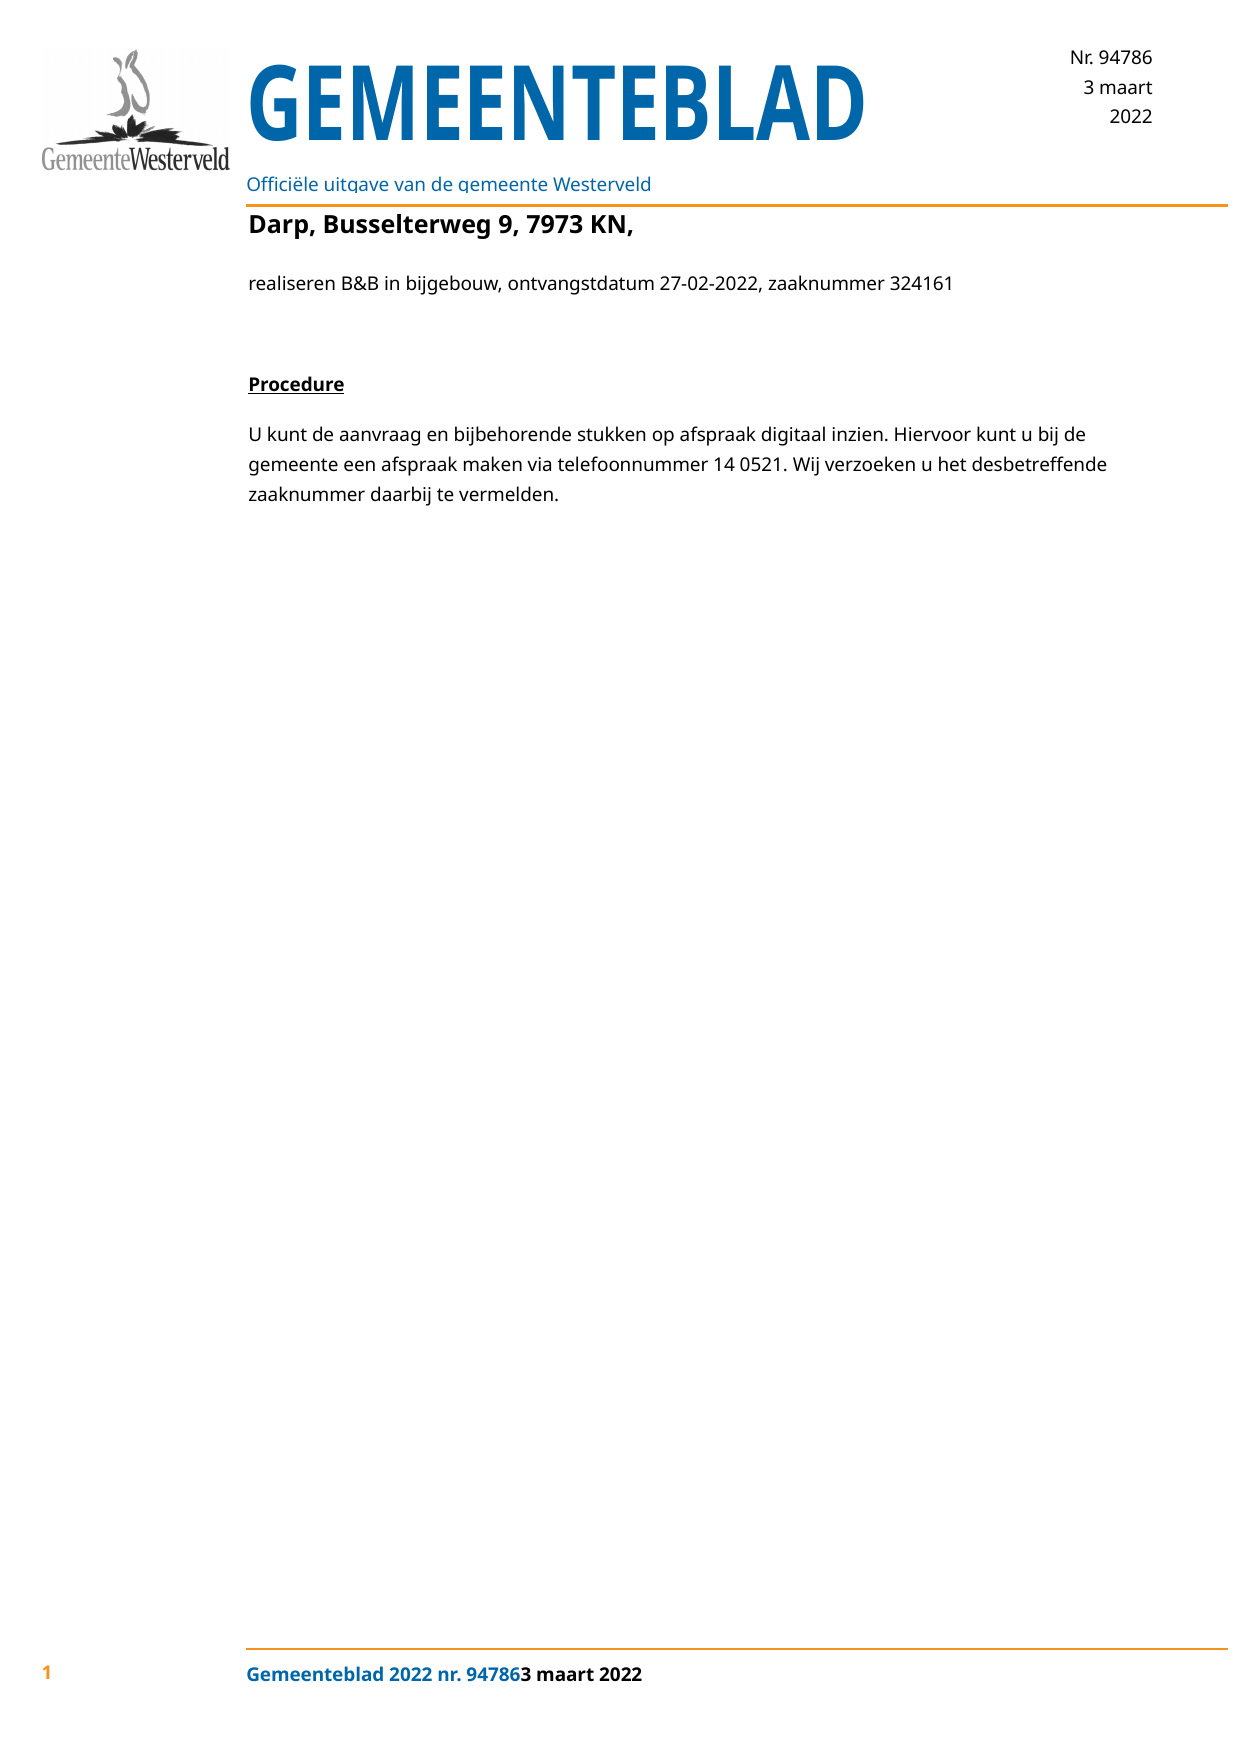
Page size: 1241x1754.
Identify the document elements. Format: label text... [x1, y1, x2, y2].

text Procedure [248, 371, 1152, 397]
text Darp, Busselterweg 9, 7973 KN, [248, 207, 1152, 241]
text U kunt de aanvraag en bijbehorende stukken op afspraak digitaal inzien. Hiervoor kunt u bij de gemeente een afspraak maken via telefoonnummer 14 0521. Wij verzoeken u het desbetreffende zaaknummer daarbij te vermelden. [248, 422, 1152, 506]
text realiseren B&B in bijgebouw, ontvangstdatum 27-02-2022, zaaknummer 324161 [248, 270, 1152, 296]
picture [41, 47, 231, 172]
